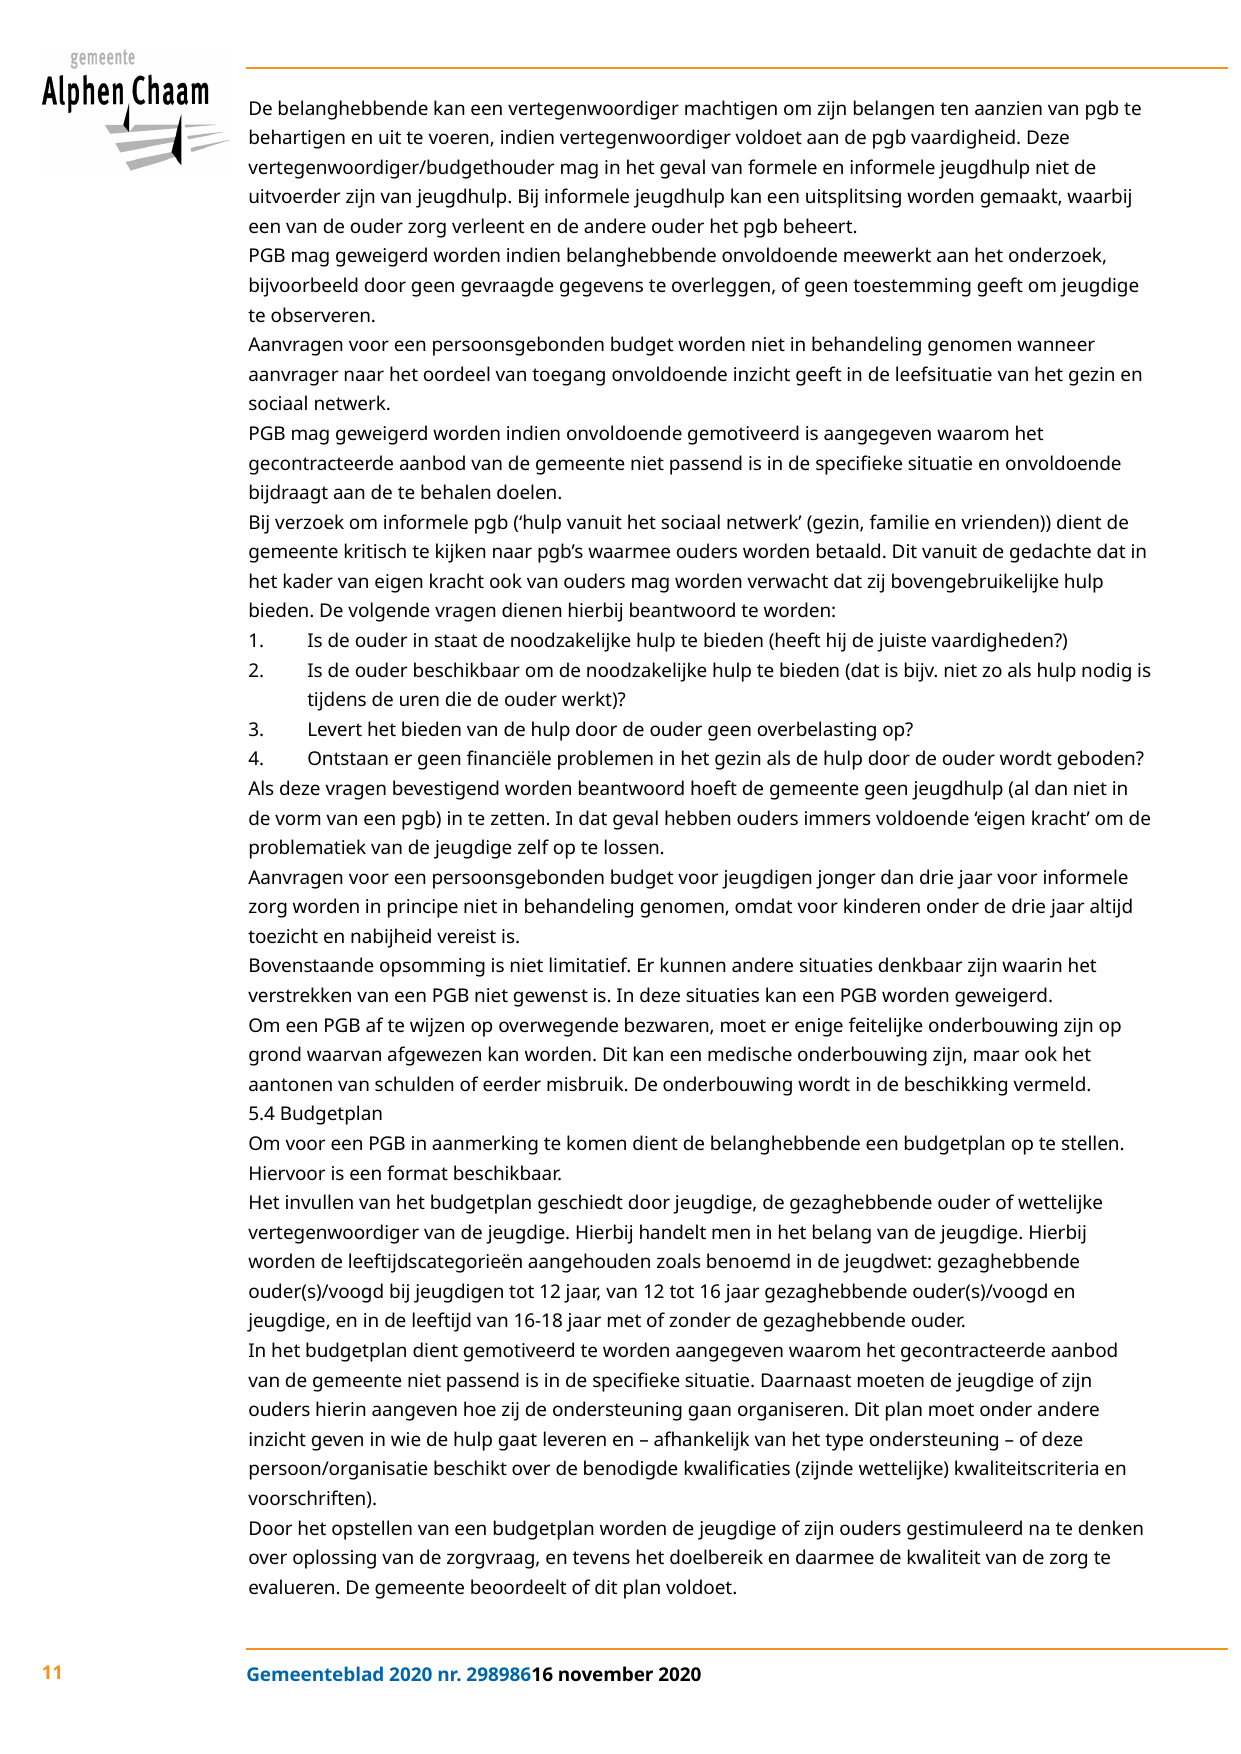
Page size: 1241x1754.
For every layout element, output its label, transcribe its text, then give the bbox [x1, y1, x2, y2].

text Als deze vragen bevestigend worden beantwoord hoeft de gemeente geen jeugdhulp (al dan niet in de vorm van een pgb) in te zetten. In dat geval hebben ouders immers voldoende ‘eigen kracht’ om de problematiek van de jeugdige zelf op te lossen. [248, 775, 1152, 860]
list Levert het bieden van de hulp door de ouder geen overbelasting op? [248, 716, 1152, 742]
text Aanvragen voor een persoonsgebonden budget worden niet in behandeling genomen wanneer aanvrager naar het oordeel van toegang onvoldoende inzicht geeft in de leefsituatie van het gezin en sociaal netwerk. [248, 331, 1152, 416]
text De belanghebbende kan een vertegenwoordiger machtigen om zijn belangen ten aanzien van pgb te behartigen en uit te voeren, indien vertegenwoordiger voldoet aan de pgb vaardigheid. Deze vertegenwoordiger/budgethouder mag in het geval van formele en informele jeugdhulp niet de uitvoerder zijn van jeugdhulp. Bij informele jeugdhulp kan een uitsplitsing worden gemaakt, waarbij een van de ouder zorg verleent en de andere ouder het pgb beheert. [248, 95, 1152, 239]
text Aanvragen voor een persoonsgebonden budget voor jeugdigen jonger dan drie jaar voor informele zorg worden in principe niet in behandeling genomen, omdat voor kinderen onder de drie jaar altijd toezicht en nabijheid vereist is. [248, 864, 1152, 949]
text Bovenstaande opsomming is niet limitatief. Er kunnen andere situaties denkbaar zijn waarin het verstrekken van een PGB niet gewenst is. In deze situaties kan een PGB worden geweigerd. [248, 953, 1152, 1008]
picture [41, 47, 231, 172]
text Door het opstellen van een budgetplan worden de jeugdige of zijn ouders gestimuleerd na te denken over oplossing van de zorgvraag, en tevens het doelbereik en daarmee de kwaliteit van de zorg te evalueren. De gemeente beoordeelt of dit plan voldoet. [248, 1515, 1152, 1600]
text Bij verzoek om informele pgb (‘hulp vanuit het sociaal netwerk’ (gezin, familie en vrienden)) dient de gemeente kritisch te kijken naar pgb’s waarmee ouders worden betaald. Dit vanuit de gedachte dat in het kader van eigen kracht ook van ouders mag worden verwacht dat zij bovengebruikelijke hulp bieden. De volgende vragen dienen hierbij beantwoord te worden: [248, 509, 1152, 623]
text Het invullen van het budgetplan geschiedt door jeugdige, de gezaghebbende ouder of wettelijke vertegenwoordiger van de jeugdige. Hierbij handelt men in het belang van de jeugdige. Hierbij worden de leeftijdscategorieën aangehouden zoals benoemd in de jeugdwet: gezaghebbende ouder(s)/voogd bij jeugdigen tot 12 jaar, van 12 tot 16 jaar gezaghebbende ouder(s)/voogd en jeugdige, en in de leeftijd van 16-18 jaar met of zonder de gezaghebbende ouder. [248, 1189, 1152, 1333]
text Om een PGB af te wijzen op overwegende bezwaren, moet er enige feitelijke onderbouwing zijn op grond waarvan afgewezen kan worden. Dit kan een medische onderbouwing zijn, maar ook het aantonen van schulden of eerder misbruik. De onderbouwing wordt in de beschikking vermeld. [248, 1012, 1152, 1097]
text PGB mag geweigerd worden indien belanghebbende onvoldoende meewerkt aan het onderzoek, bijvoorbeeld door geen gevraagde gegevens te overleggen, of geen toestemming geeft om jeugdige te observeren. [248, 243, 1152, 328]
text 5.4 Budgetplan [248, 1101, 1152, 1126]
text PGB mag geweigerd worden indien onvoldoende gemotiveerd is aangegeven waarom het gecontracteerde aanbod van de gemeente niet passend is in de specifieke situatie en onvoldoende bijdraagt aan de te behalen doelen. [248, 420, 1152, 505]
list Is de ouder in staat de noodzakelijke hulp te bieden (heeft hij de juiste vaardigheden?) [248, 627, 1152, 653]
text Om voor een PGB in aanmerking te komen dient de belanghebbende een budgetplan op te stellen. Hiervoor is een format beschikbaar. [248, 1130, 1152, 1186]
list Is de ouder beschikbaar om de noodzakelijke hulp te bieden (dat is bijv. niet zo als hulp nodig is tijdens de uren die de ouder werkt)? [248, 657, 1152, 712]
list Ontstaan er geen financiële problemen in het gezin als de hulp door de ouder wordt geboden? [248, 746, 1152, 771]
text In het budgetplan dient gemotiveerd te worden aangegeven waarom het gecontracteerde aanbod van de gemeente niet passend is in de specifieke situatie. Daarnaast moeten de jeugdige of zijn ouders hierin aangeven hoe zij de ondersteuning gaan organiseren. Dit plan moet onder andere inzicht geven in wie de hulp gaat leveren en – afhankelijk van het type ondersteuning – of deze persoon/organisatie beschikt over de benodigde kwalificaties (zijnde wettelijke) kwaliteitscriteria en voorschriften). [248, 1337, 1152, 1511]
